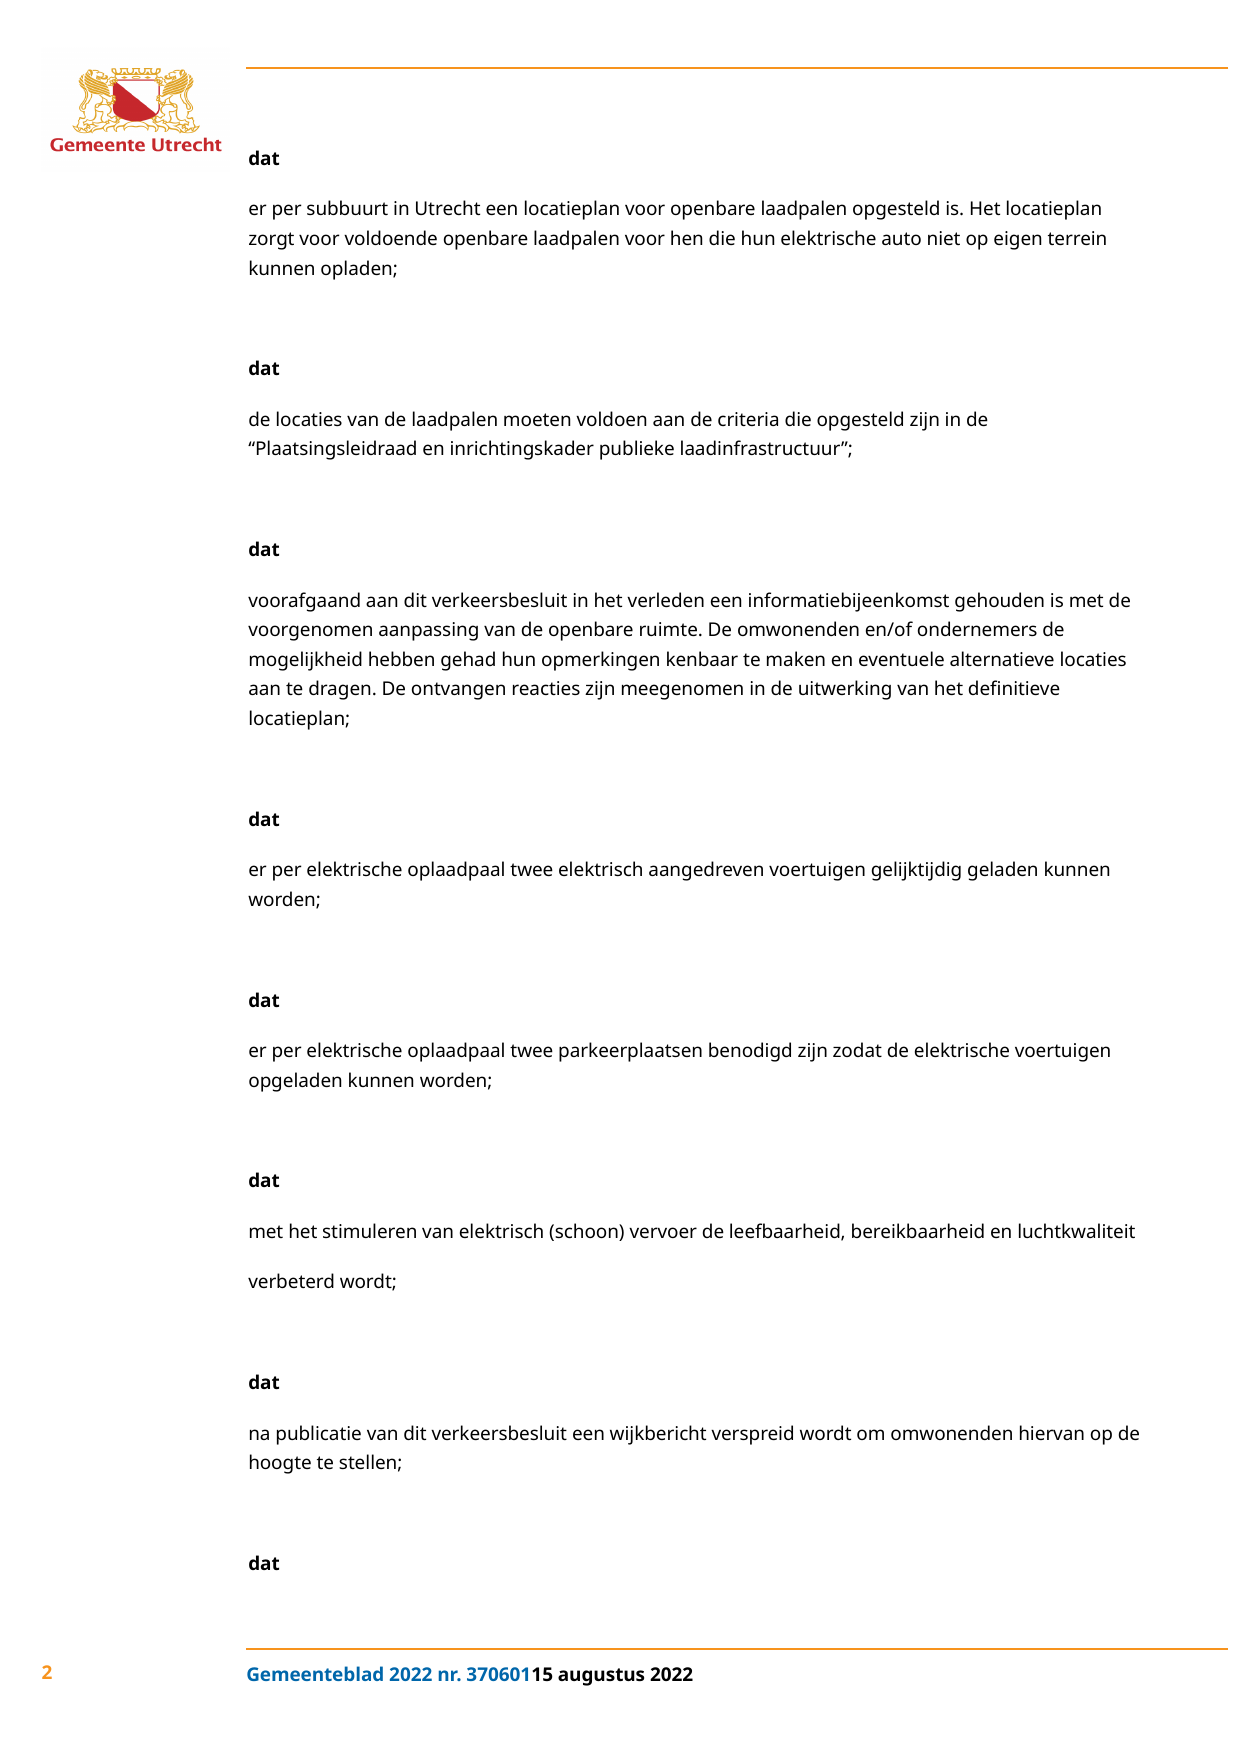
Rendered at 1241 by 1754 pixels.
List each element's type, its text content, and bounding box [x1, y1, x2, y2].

text er per subbuurt in Utrecht een locatieplan voor openbare laadpalen opgesteld is. Het locatieplan zorgt voor voldoende openbare laadpalen voor hen die hun elektrische auto niet op eigen terrein kunnen opladen; [248, 196, 1152, 281]
text dat [248, 806, 1152, 832]
text er per elektrische oplaadpaal twee parkeerplaatsen benodigd zijn zodat de elektrische voertuigen opgeladen kunnen worden; [248, 1037, 1152, 1093]
text dat [248, 536, 1152, 562]
text de locaties van de laadpalen moeten voldoen aan de criteria die opgesteld zijn in de “Plaatsingsleidraad en inrichtingskader publieke laadinfrastructuur”; [248, 406, 1152, 461]
picture [41, 47, 231, 172]
text na publicatie van dit verkeersbesluit een wijkbericht verspreid wordt om omwonenden hiervan op de hoogte te stellen; [248, 1420, 1152, 1475]
text verbeterd wordt; [248, 1268, 1152, 1294]
text dat [248, 145, 1152, 171]
text dat [248, 356, 1152, 381]
text er per elektrische oplaadpaal twee elektrisch aangedreven voertuigen gelijktijdig geladen kunnen worden; [248, 856, 1152, 912]
text dat [248, 987, 1152, 1013]
text met het stimuleren van elektrisch (schoon) vervoer de leefbaarheid, bereikbaarheid en luchtkwaliteit [248, 1218, 1152, 1244]
text dat [248, 1168, 1152, 1193]
text dat [248, 1550, 1152, 1576]
text dat [248, 1369, 1152, 1395]
text voorafgaand aan dit verkeersbesluit in het verleden een informatiebijeenkomst gehouden is met de voorgenomen aanpassing van de openbare ruimte. De omwonenden en/of ondernemers de mogelijkheid hebben gehad hun opmerkingen kenbaar te maken en eventuele alternatieve locaties aan te dragen. De ontvangen reacties zijn meegenomen in de uitwerking van het definitieve locatieplan; [248, 587, 1152, 731]
